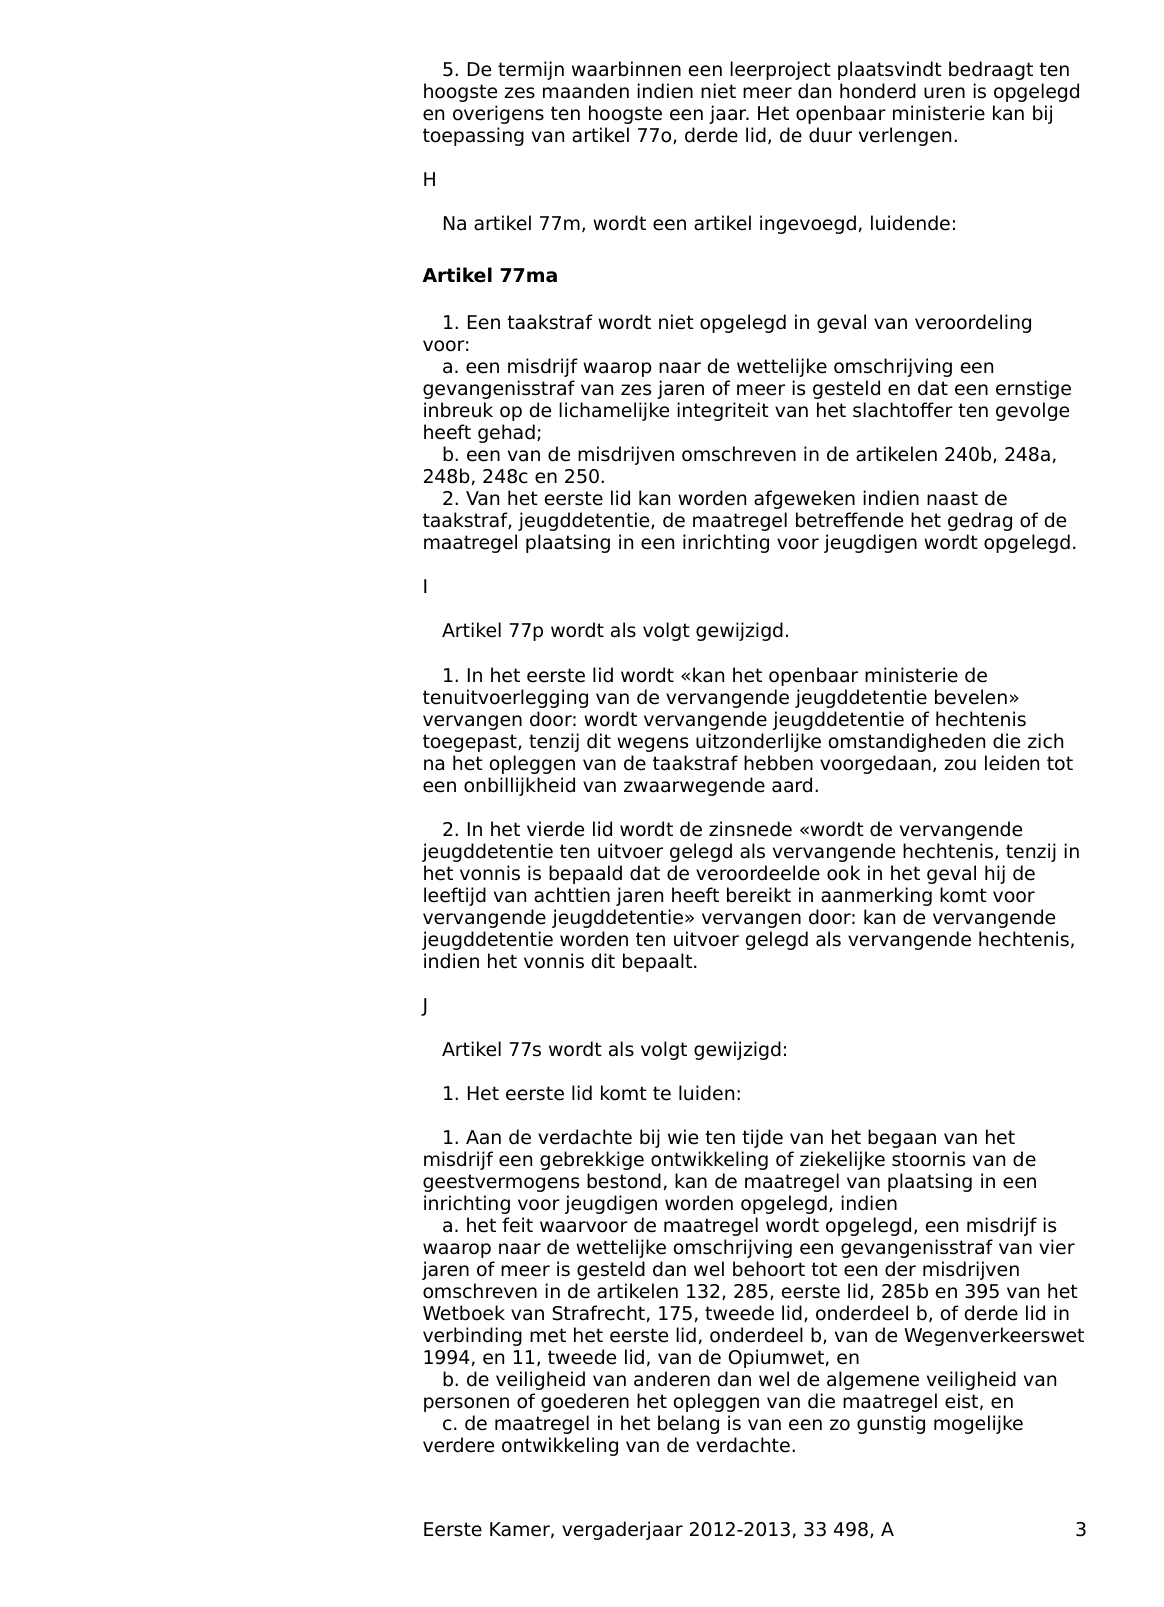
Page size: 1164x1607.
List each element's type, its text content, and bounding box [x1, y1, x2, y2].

text 1. Een taakstraf wordt niet opgelegd in geval van veroordeling voor: [422, 312, 1087, 356]
text a. het feit waarvoor de maatregel wordt opgelegd, een misdrijf is waarop naar de wettelijke omschrijving een gevangenisstraf van vier jaren of meer is gesteld dan wel behoort tot een der misdrijven omschreven in de artikelen 132, 285, eerste lid, 285b en 395 van het Wetboek van Strafrecht, 175, tweede lid, onderdeel b, of derde lid in verbinding met het eerste lid, onderdeel b, van de Wegenverkeerswet 1994, en 11, tweede lid, van de Opiumwet, en [422, 1215, 1087, 1369]
text 1. Aan de verdachte bij wie ten tijde van het begaan van het misdrijf een gebrekkige ontwikkeling of ziekelijke stoornis van de geestvermogens bestond, kan de maatregel van plaatsing in een inrichting voor jeugdigen worden opgelegd, indien [422, 1127, 1087, 1215]
text 2. In het vierde lid wordt de zinsnede «wordt de vervangende jeugddetentie ten uitvoer gelegd als vervangende hechtenis, tenzij in het vonnis is bepaald dat de veroordeelde ook in het geval hij de leeftijd van achttien jaren heeft bereikt in aanmerking komt voor vervangende jeugddetentie» vervangen door: kan de vervangende jeugddetentie worden ten uitvoer gelegd als vervangende hechtenis, indien het vonnis dit bepaalt. [422, 819, 1087, 972]
text I [422, 576, 1087, 598]
subtitle Artikel 77ma [422, 265, 1087, 287]
text 5. De termijn waarbinnen een leerproject plaatsvindt bedraagt ten hoogste zes maanden indien niet meer dan honderd uren is opgelegd en overigens ten hoogste een jaar. Het openbaar ministerie kan bij toepassing van artikel 77o, derde lid, de duur verlengen. [422, 59, 1087, 147]
text Artikel 77p wordt als volgt gewijzigd. [422, 620, 1087, 642]
text c. de maatregel in het belang is van een zo gunstig mogelijke verdere ontwikkeling van de verdachte. [422, 1413, 1087, 1457]
text b. de veiligheid van anderen dan wel de algemene veiligheid van personen of goederen het opleggen van die maatregel eist, en [422, 1369, 1087, 1413]
text Artikel 77s wordt als volgt gewijzigd: [422, 1039, 1087, 1061]
text 1. In het eerste lid wordt «kan het openbaar ministerie de tenuitvoerlegging van de vervangende jeugddetentie bevelen» vervangen door: wordt vervangende jeugddetentie of hechtenis toegepast, tenzij dit wegens uitzonderlijke omstandigheden die zich na het opleggen van de taakstraf hebben voorgedaan, zou leiden tot een onbillijkheid van zwaarwegende aard. [422, 664, 1087, 796]
text H [422, 169, 1087, 191]
text Na artikel 77m, wordt een artikel ingevoegd, luidende: [422, 213, 1087, 235]
text 2. Van het eerste lid kan worden afgeweken indien naast de taakstraf, jeugddetentie, de maatregel betreffende het gedrag of de maatregel plaatsing in een inrichting voor jeugdigen wordt opgelegd. [422, 488, 1087, 554]
text J [422, 995, 1087, 1017]
text 1. Het eerste lid komt te luiden: [422, 1083, 1087, 1105]
text b. een van de misdrijven omschreven in de artikelen 240b, 248a, 248b, 248c en 250. [422, 444, 1087, 488]
text a. een misdrijf waarop naar de wettelijke omschrijving een gevangenisstraf van zes jaren of meer is gesteld en dat een ernstige inbreuk op de lichamelijke integriteit van het slachtoffer ten gevolge heeft gehad; [422, 356, 1087, 444]
